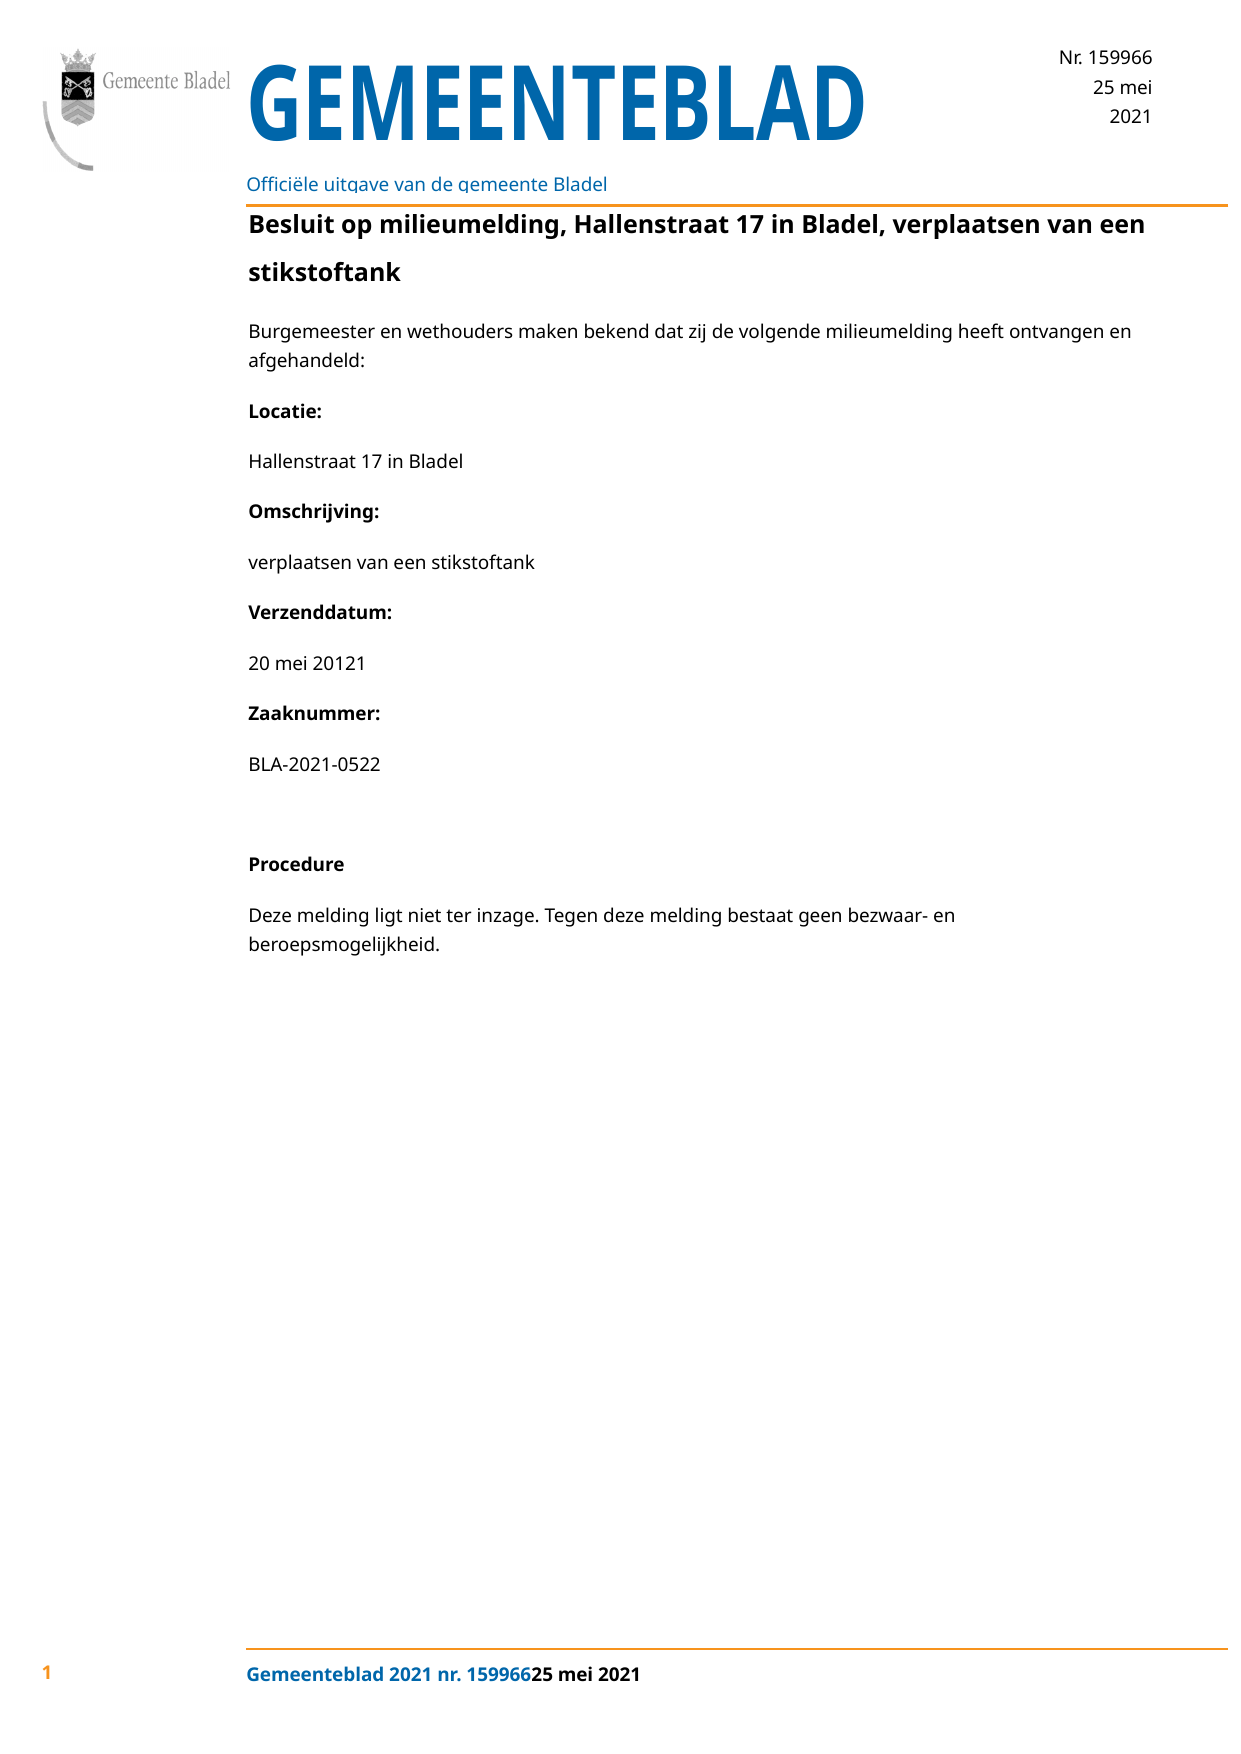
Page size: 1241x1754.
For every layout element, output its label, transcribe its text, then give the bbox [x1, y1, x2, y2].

text Locatie: [248, 398, 1152, 424]
text Burgemeester en wethouders maken bekend dat zij de volgende milieumelding heeft ontvangen en afgehandeld: [248, 318, 1152, 373]
text Zaaknummer: [248, 700, 1152, 726]
text Besluit op milieumelding, Hallenstraat 17 in Bladel, verplaatsen van een stikstoftank [248, 207, 1152, 288]
text BLA-2021-0522 [248, 751, 1152, 777]
text 20 mei 20121 [248, 650, 1152, 676]
text Hallenstraat 17 in Bladel [248, 448, 1152, 474]
text verplaatsen van een stikstoftank [248, 549, 1152, 575]
text Omschrijving: [248, 499, 1152, 524]
text Deze melding ligt niet ter inzage. Tegen deze melding bestaat geen bezwaar- en beroepsmogelijkheid. [248, 902, 1152, 957]
picture [41, 47, 231, 172]
text Procedure [248, 852, 1152, 877]
text Verzenddatum: [248, 599, 1152, 625]
